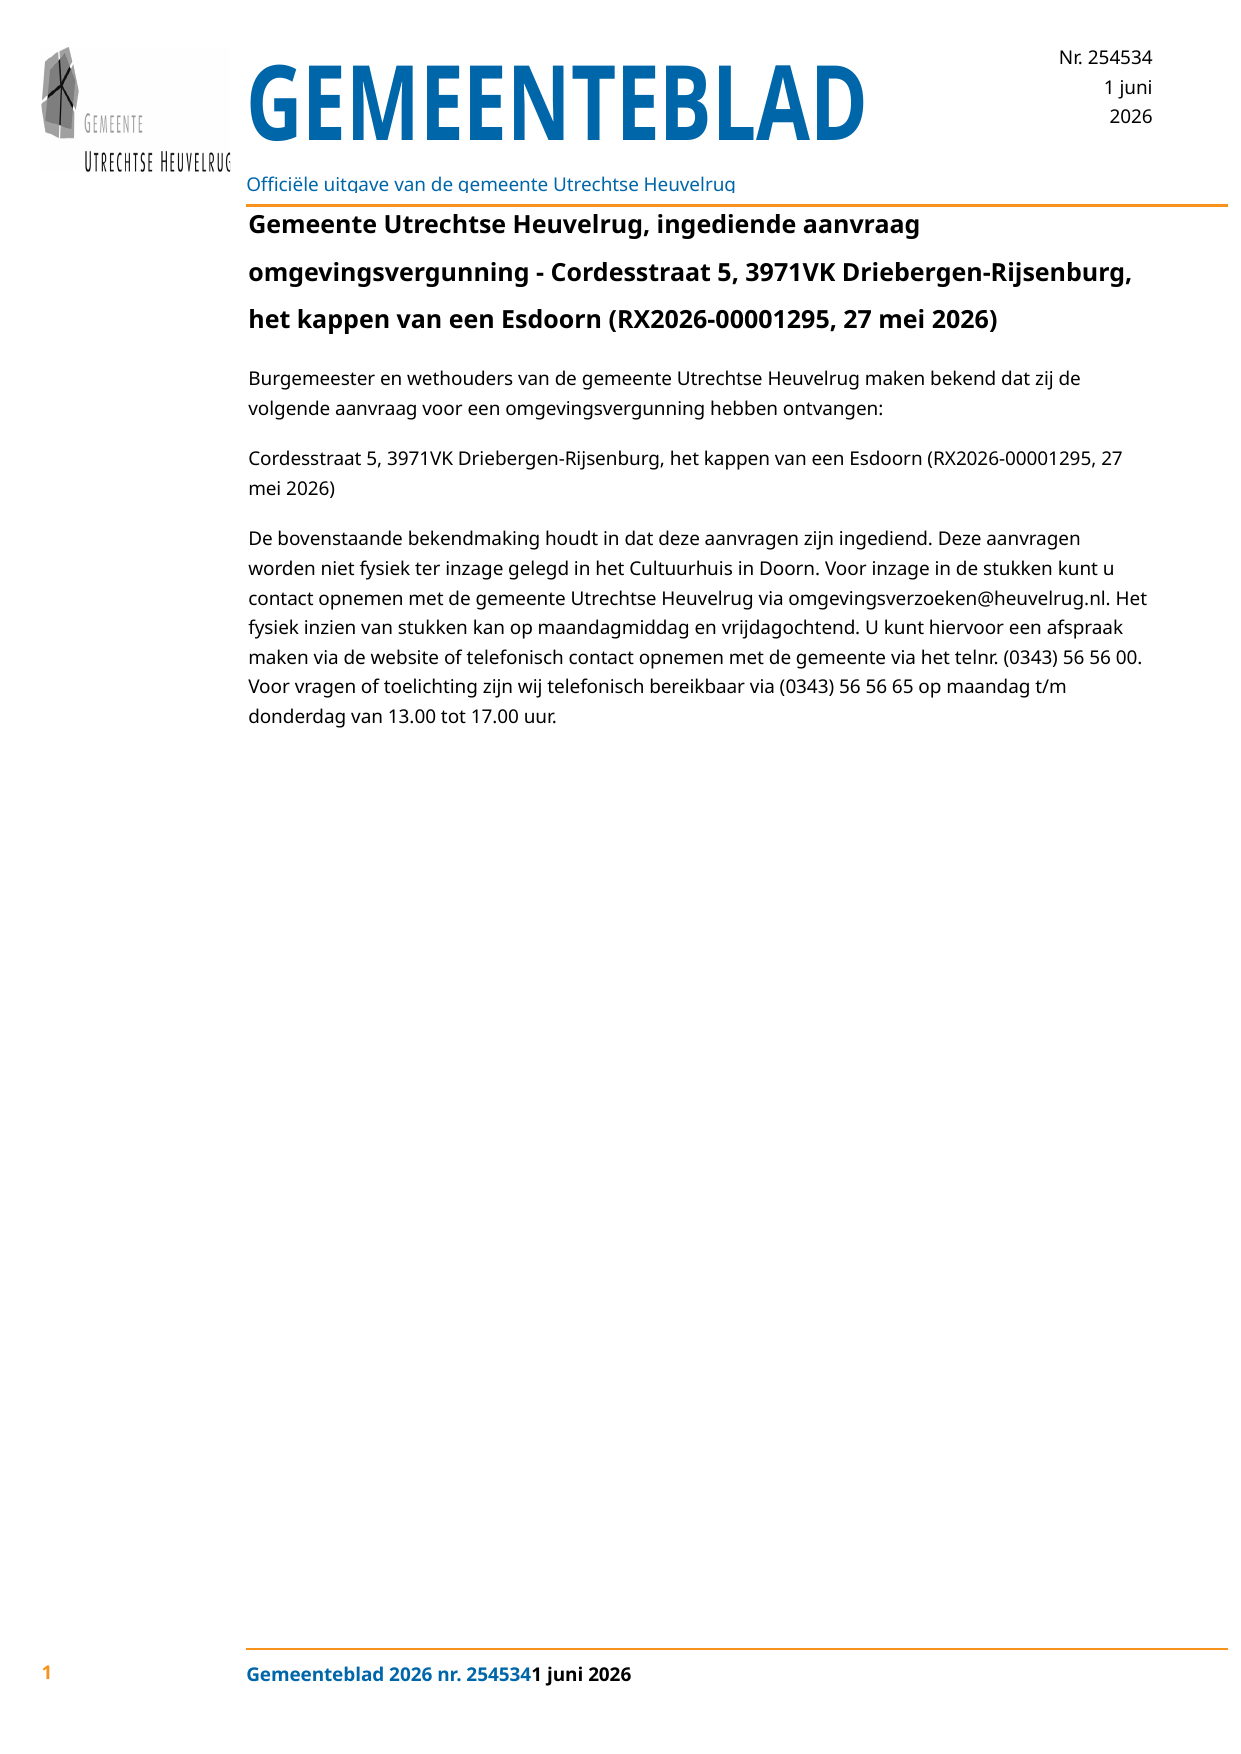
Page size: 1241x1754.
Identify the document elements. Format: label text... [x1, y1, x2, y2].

text Gemeente Utrechtse Heuvelrug, ingediende aanvraag omgevingsvergunning - Cordesstraat 5, 3971VK Driebergen-Rijsenburg, het kappen van een Esdoorn (RX2026-00001295, 27 mei 2026) [248, 207, 1152, 336]
text De bovenstaande bekendmaking houdt in dat deze aanvragen zijn ingediend. Deze aanvragen worden niet fysiek ter inzage gelegd in het Cultuurhuis in Doorn. Voor inzage in de stukken kunt u contact opnemen met de gemeente Utrechtse Heuvelrug via omgevingsverzoeken@heuvelrug.nl. Het fysiek inzien van stukken kan op maandagmiddag en vrijdagochtend. U kunt hiervoor een afspraak maken via de website of telefonisch contact opnemen met de gemeente via het telnr. (0343) 56 56 00. Voor vragen of toelichting zijn wij telefonisch bereikbaar via (0343) 56 56 65 op maandag t/m donderdag van 13.00 tot 17.00 uur. [248, 526, 1152, 729]
picture [41, 47, 231, 172]
text Burgemeester en wethouders van de gemeente Utrechtse Heuvelrug maken bekend dat zij de volgende aanvraag voor een omgevingsvergunning hebben ontvangen: [248, 366, 1152, 421]
text Cordesstraat 5, 3971VK Driebergen-Rijsenburg, het kappen van een Esdoorn (RX2026-00001295, 27 mei 2026) [248, 446, 1152, 501]
